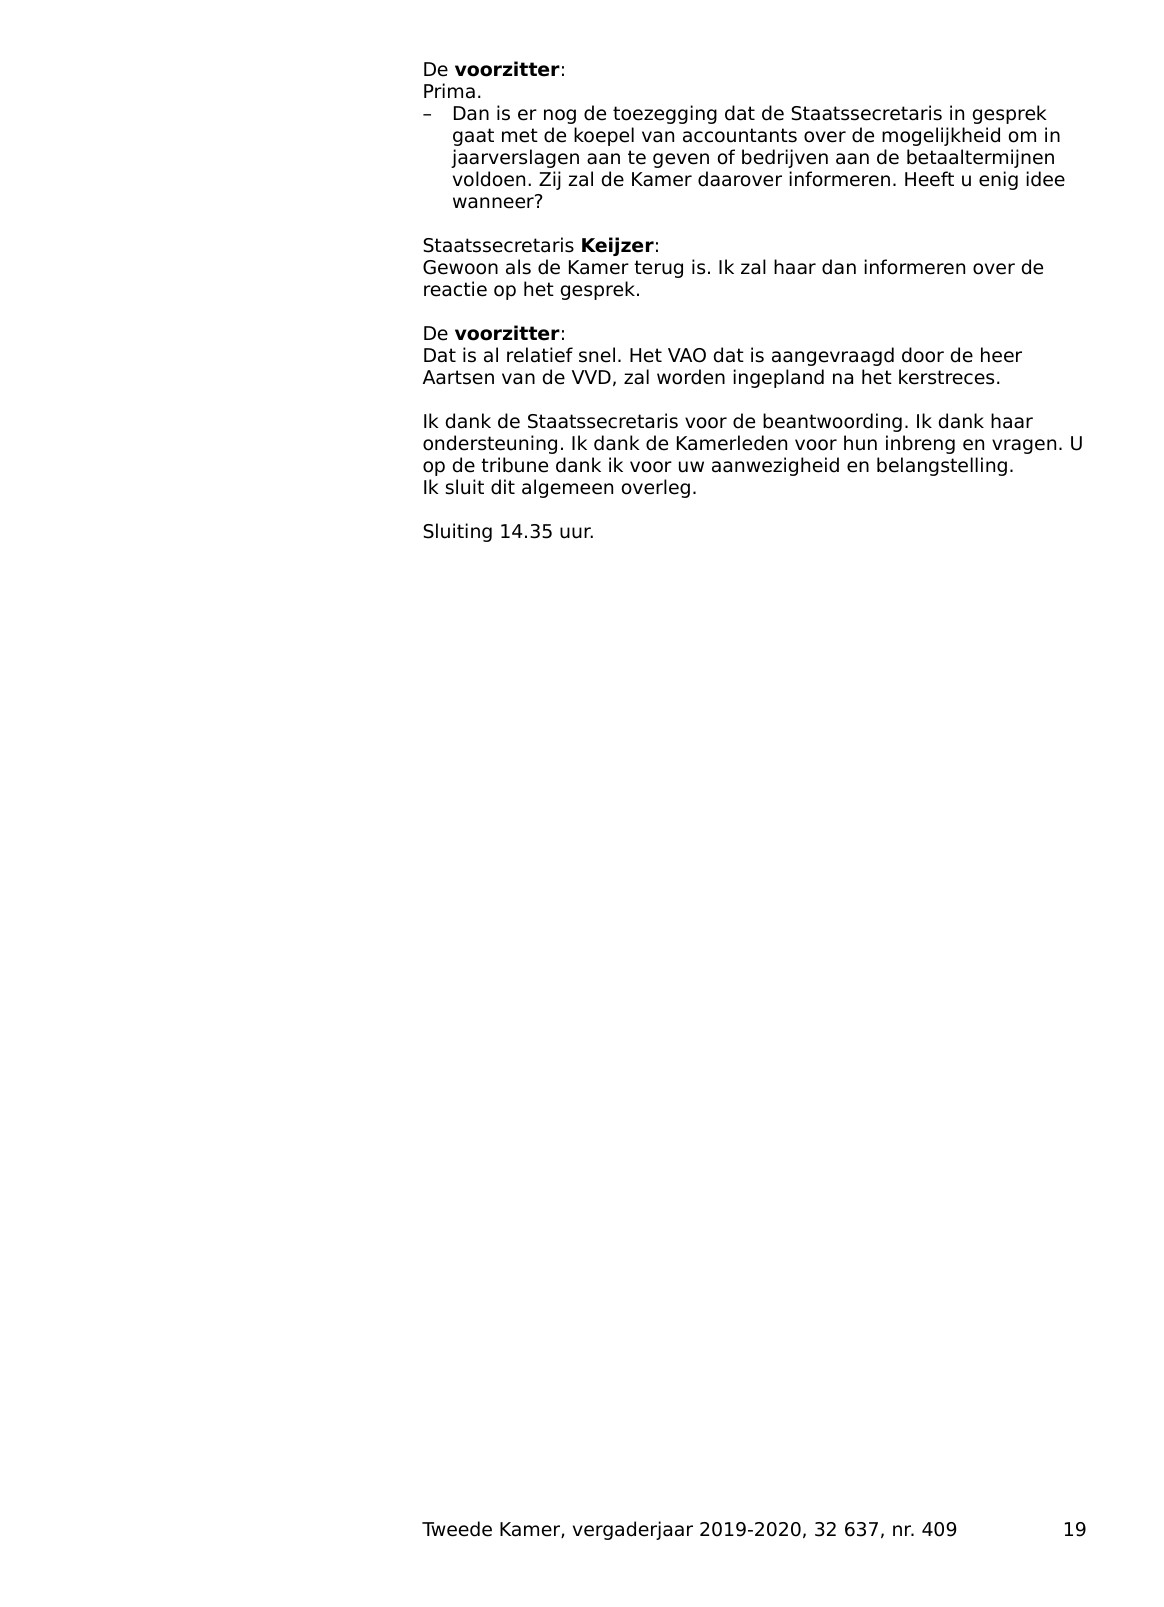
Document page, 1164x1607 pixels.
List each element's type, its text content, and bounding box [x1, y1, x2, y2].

text Dat is al relatief snel. Het VAO dat is aangevraagd door de heer Aartsen van de VVD, zal worden ingepland na het kerstreces. [422, 345, 1087, 389]
text Ik sluit dit algemeen overleg. [422, 477, 1087, 499]
text Sluiting 14.35 uur. [422, 521, 1087, 543]
text – Dan is er nog de toezegging dat de Staatssecretaris in gesprek gaat met de koepel van accountants over de mogelijkheid om in jaarverslagen aan te geven of bedrijven aan de betaaltermijnen voldoen. Zij zal de Kamer daarover informeren. Heeft u enig idee wanneer? [422, 103, 1087, 213]
text De voorzitter: [422, 323, 1087, 345]
text Prima. [422, 81, 1087, 103]
text Staatssecretaris Keijzer: [422, 235, 1087, 257]
text De voorzitter: [422, 59, 1087, 81]
text Ik dank de Staatssecretaris voor de beantwoording. Ik dank haar ondersteuning. Ik dank de Kamerleden voor hun inbreng en vragen. U op de tribune dank ik voor uw aanwezigheid en belangstelling. [422, 411, 1087, 477]
text Gewoon als de Kamer terug is. Ik zal haar dan informeren over de reactie op het gesprek. [422, 257, 1087, 301]
